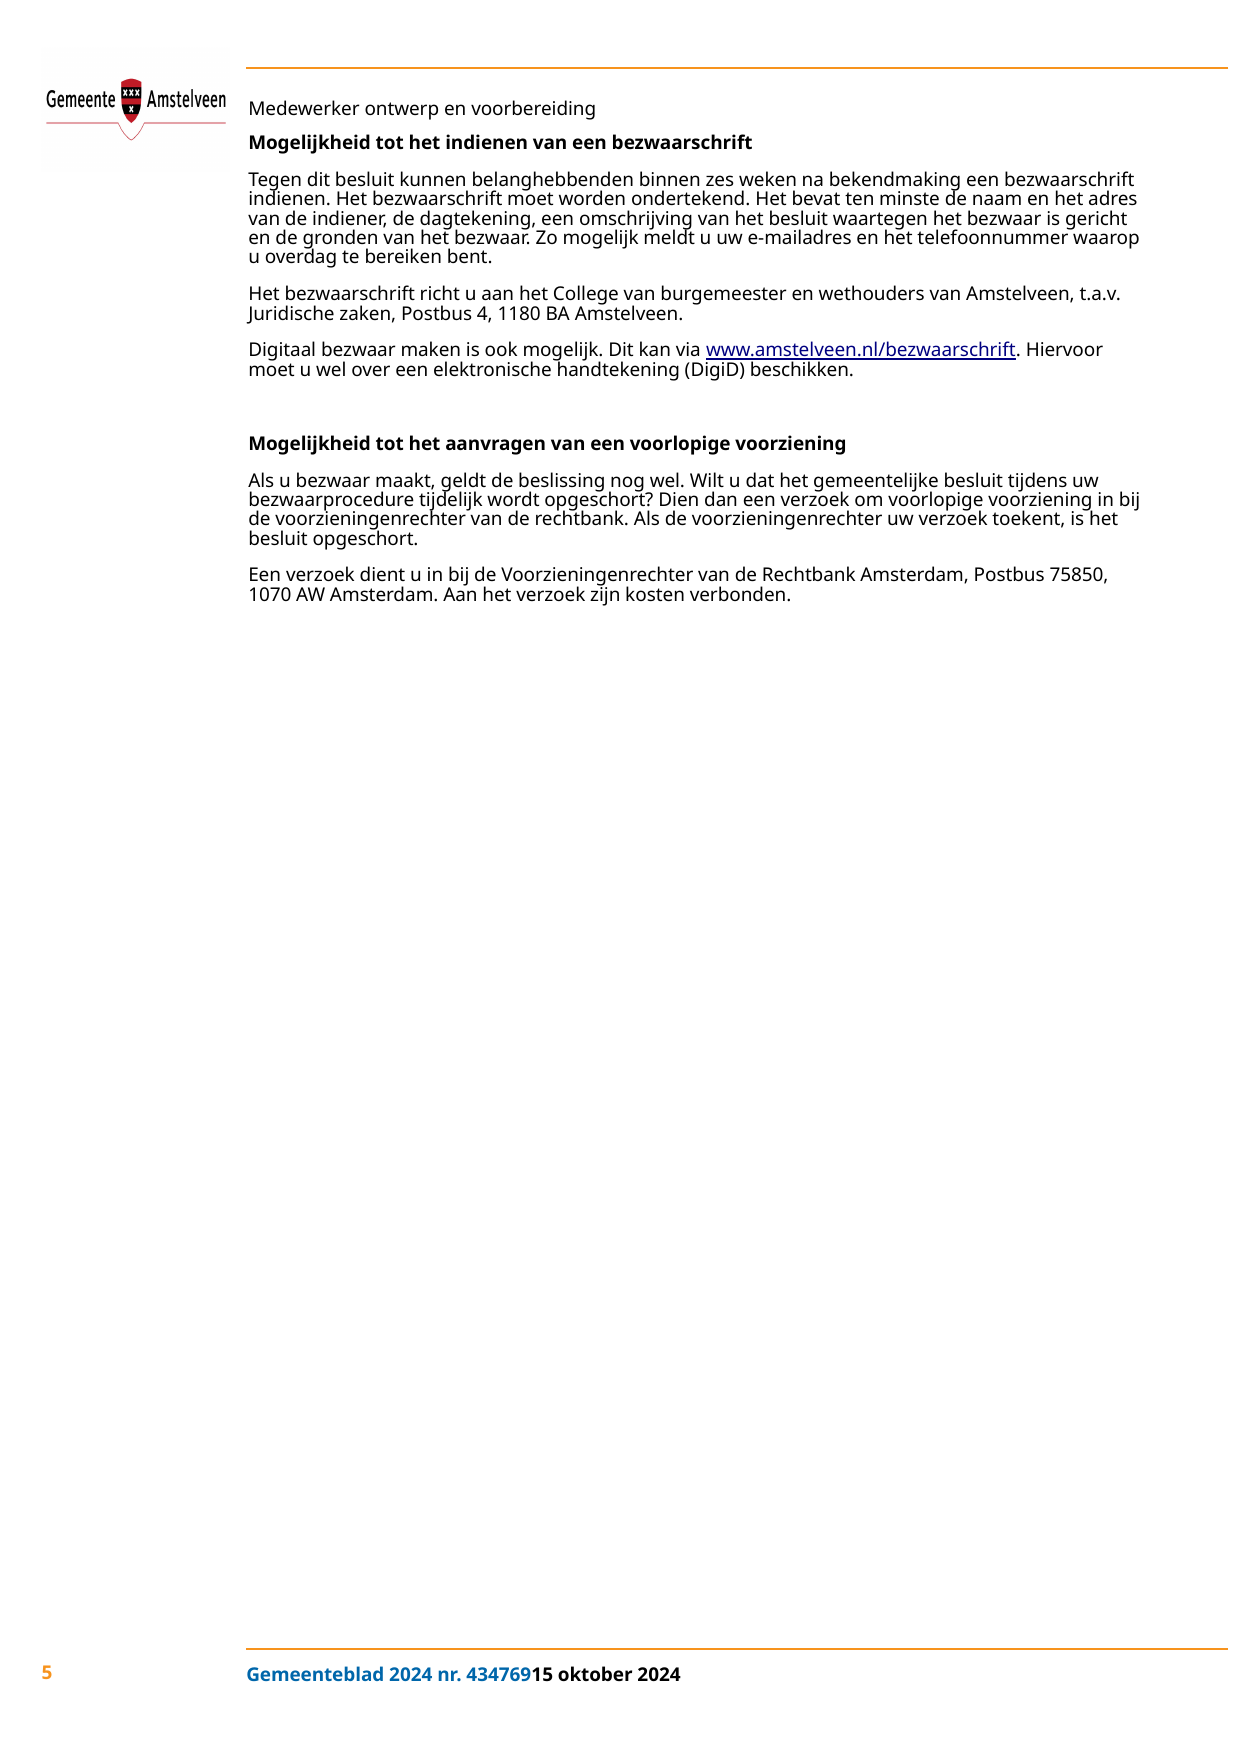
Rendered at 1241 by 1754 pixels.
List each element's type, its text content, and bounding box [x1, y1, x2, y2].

text Mogelijkheid tot het indienen van een bezwaarschrift [248, 134, 1152, 153]
picture [41, 47, 231, 172]
text Als u bezwaar maakt, geldt de beslissing nog wel. Wilt u dat het gemeentelijke besluit tijdens uw bezwaarprocedure tijdelijk wordt opgeschort? Dien dan een verzoek om voorlopige voorziening in bij de voorzieningenrechter van de rechtbank. Als de voorzieningenrechter uw verzoek toekent, is het besluit opgeschort. [248, 472, 1152, 549]
text Medewerker ontwerp en voorbereiding [248, 95, 1152, 121]
text Digitaal bezwaar maken is ook mogelijk. Dit kan via www.amstelveen.nl/bezwaarschrift. Hiervoor moet u wel over een elektronische handtekening (DigiD) beschikken. [248, 341, 1152, 380]
text Tegen dit besluit kunnen belanghebbenden binnen zes weken na bekendmaking een bezwaarschrift indienen. Het bezwaarschrift moet worden ondertekend. Het bevat ten minste de naam en het adres van de indiener, de dagtekening, een omschrijving van het besluit waartegen het bezwaar is gericht en de gronden van het bezwaar. Zo mogelijk meldt u uw e-mailadres en het telefoonnummer waarop u overdag te bereiken bent. [248, 171, 1152, 267]
text Het bezwaarschrift richt u aan het College van burgemeester en wethouders van Amstelveen, t.a.v. Juridische zaken, Postbus 4, 1180 BA Amstelveen. [248, 285, 1152, 324]
text Een verzoek dient u in bij de Voorzieningenrechter van de Rechtbank Amsterdam, Postbus 75850, 1070 AW Amsterdam. Aan het verzoek zijn kosten verbonden. [248, 566, 1152, 605]
text Mogelijkheid tot het aanvragen van een voorlopige voorziening [248, 435, 1152, 454]
